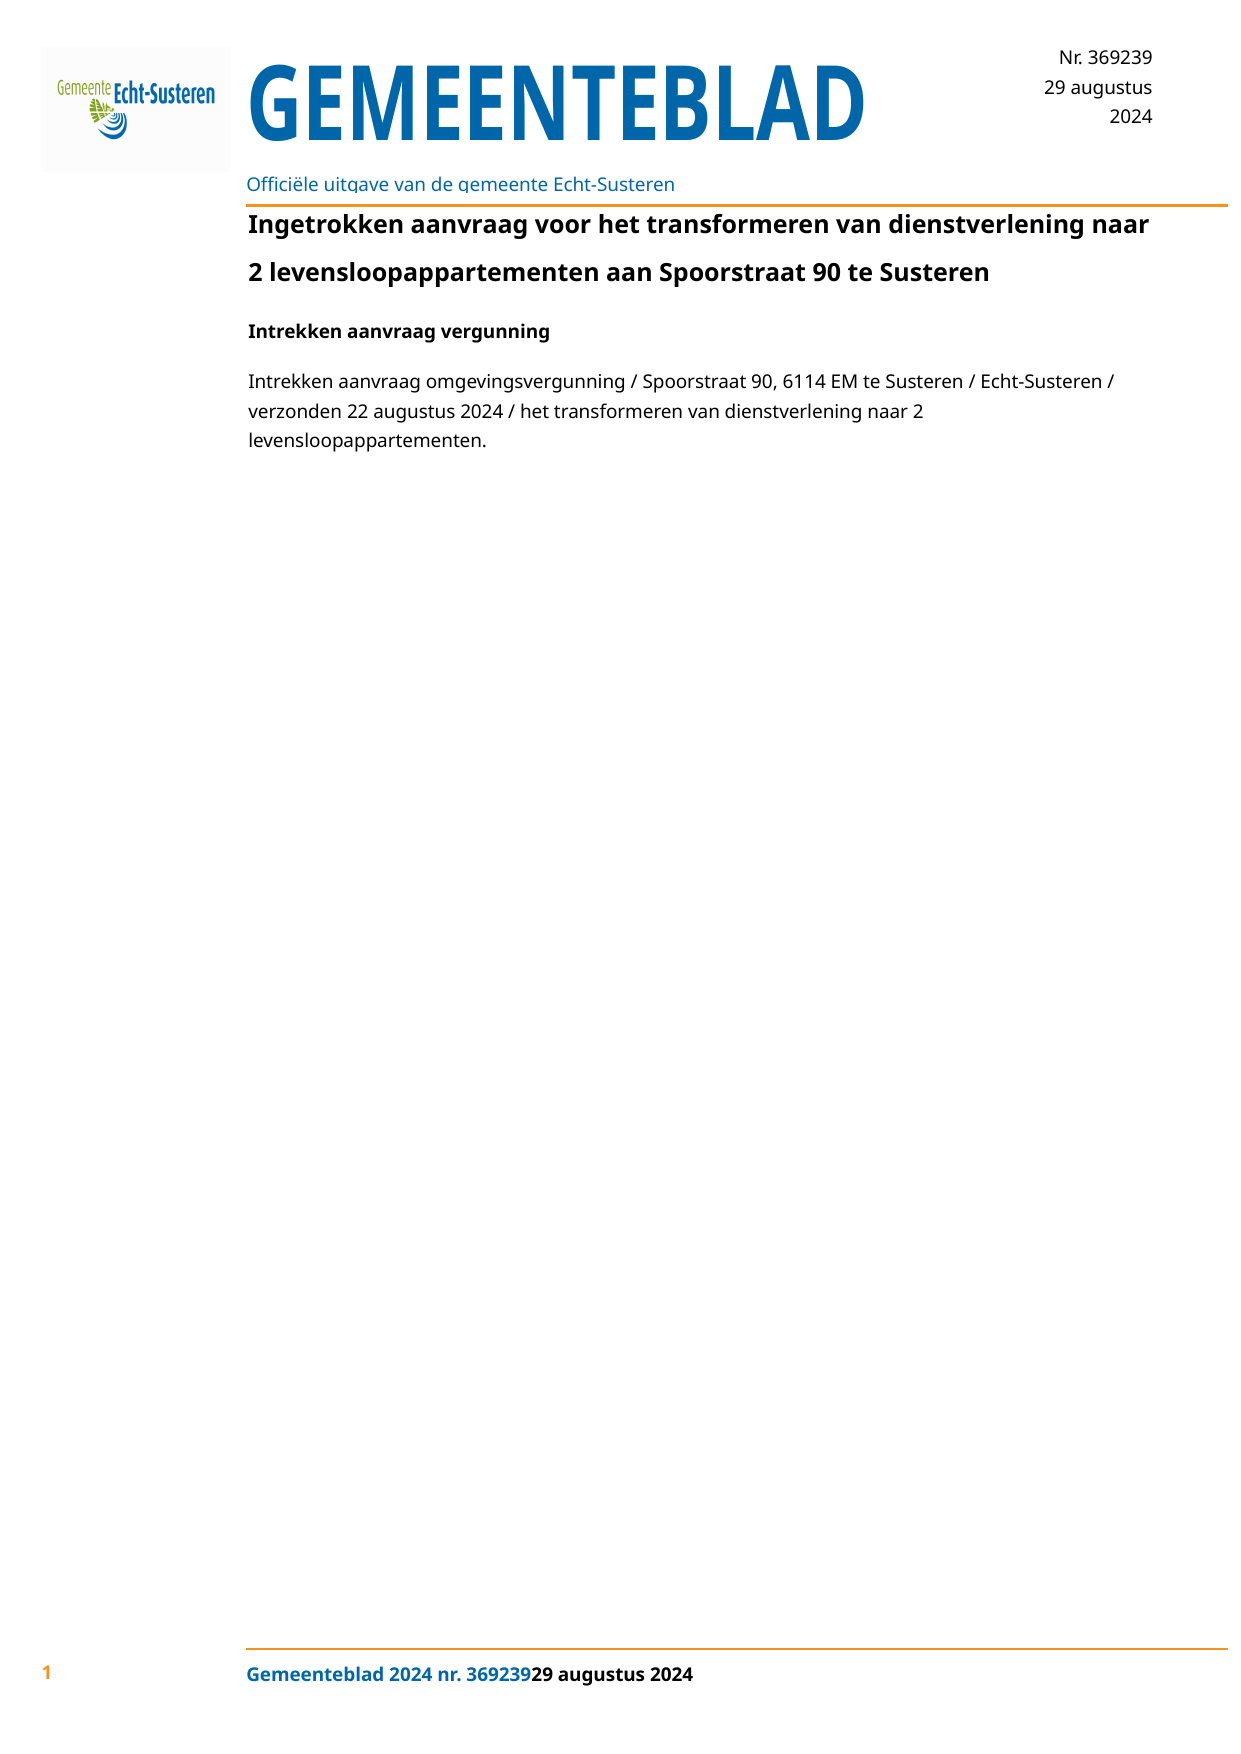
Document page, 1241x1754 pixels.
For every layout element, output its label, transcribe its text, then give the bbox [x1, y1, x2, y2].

picture [41, 47, 231, 172]
text Ingetrokken aanvraag voor het transformeren van dienstverlening naar 2 levensloopappartementen aan Spoorstraat 90 te Susteren [248, 207, 1152, 288]
text Intrekken aanvraag vergunning [248, 318, 1152, 344]
text Intrekken aanvraag omgevingsvergunning / Spoorstraat 90, 6114 EM te Susteren / Echt-Susteren / verzonden 22 augustus 2024 / het transformeren van dienstverlening naar 2 levensloopappartementen. [248, 368, 1152, 453]
